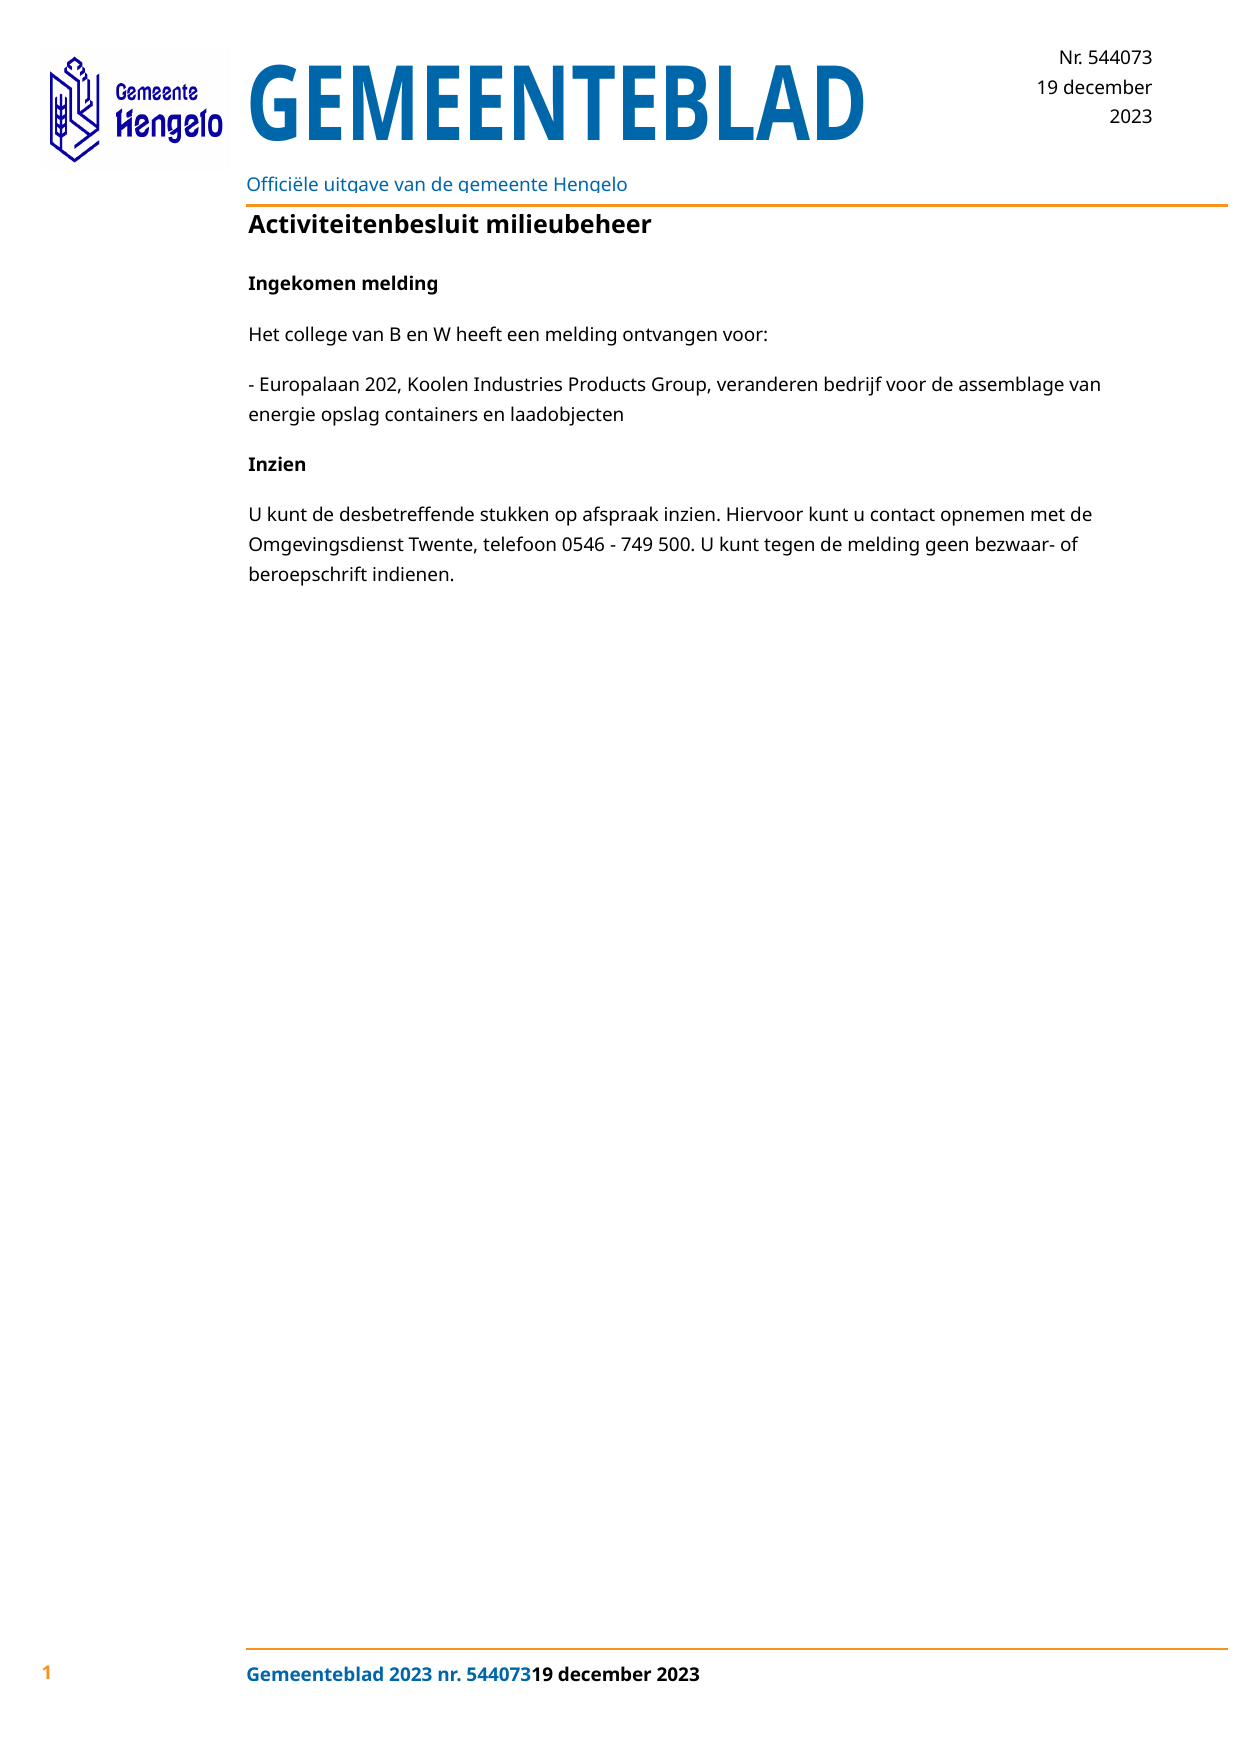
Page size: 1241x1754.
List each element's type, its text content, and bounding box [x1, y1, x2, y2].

text Ingekomen melding [248, 270, 1152, 296]
text Inzien [248, 451, 1152, 477]
picture [41, 47, 231, 172]
text - Europalaan 202, Koolen Industries Products Group, veranderen bedrijf voor de assemblage van energie opslag containers en laadobjecten [248, 371, 1152, 426]
text Het college van B en W heeft een melding ontvangen voor: [248, 321, 1152, 346]
text Activiteitenbesluit milieubeheer [248, 207, 1152, 241]
text U kunt de desbetreffende stukken op afspraak inzien. Hiervoor kunt u contact opnemen met de Omgevingsdienst Twente, telefoon 0546 - 749 500. U kunt tegen de melding geen bezwaar- of beroepschrift indienen. [248, 502, 1152, 586]
